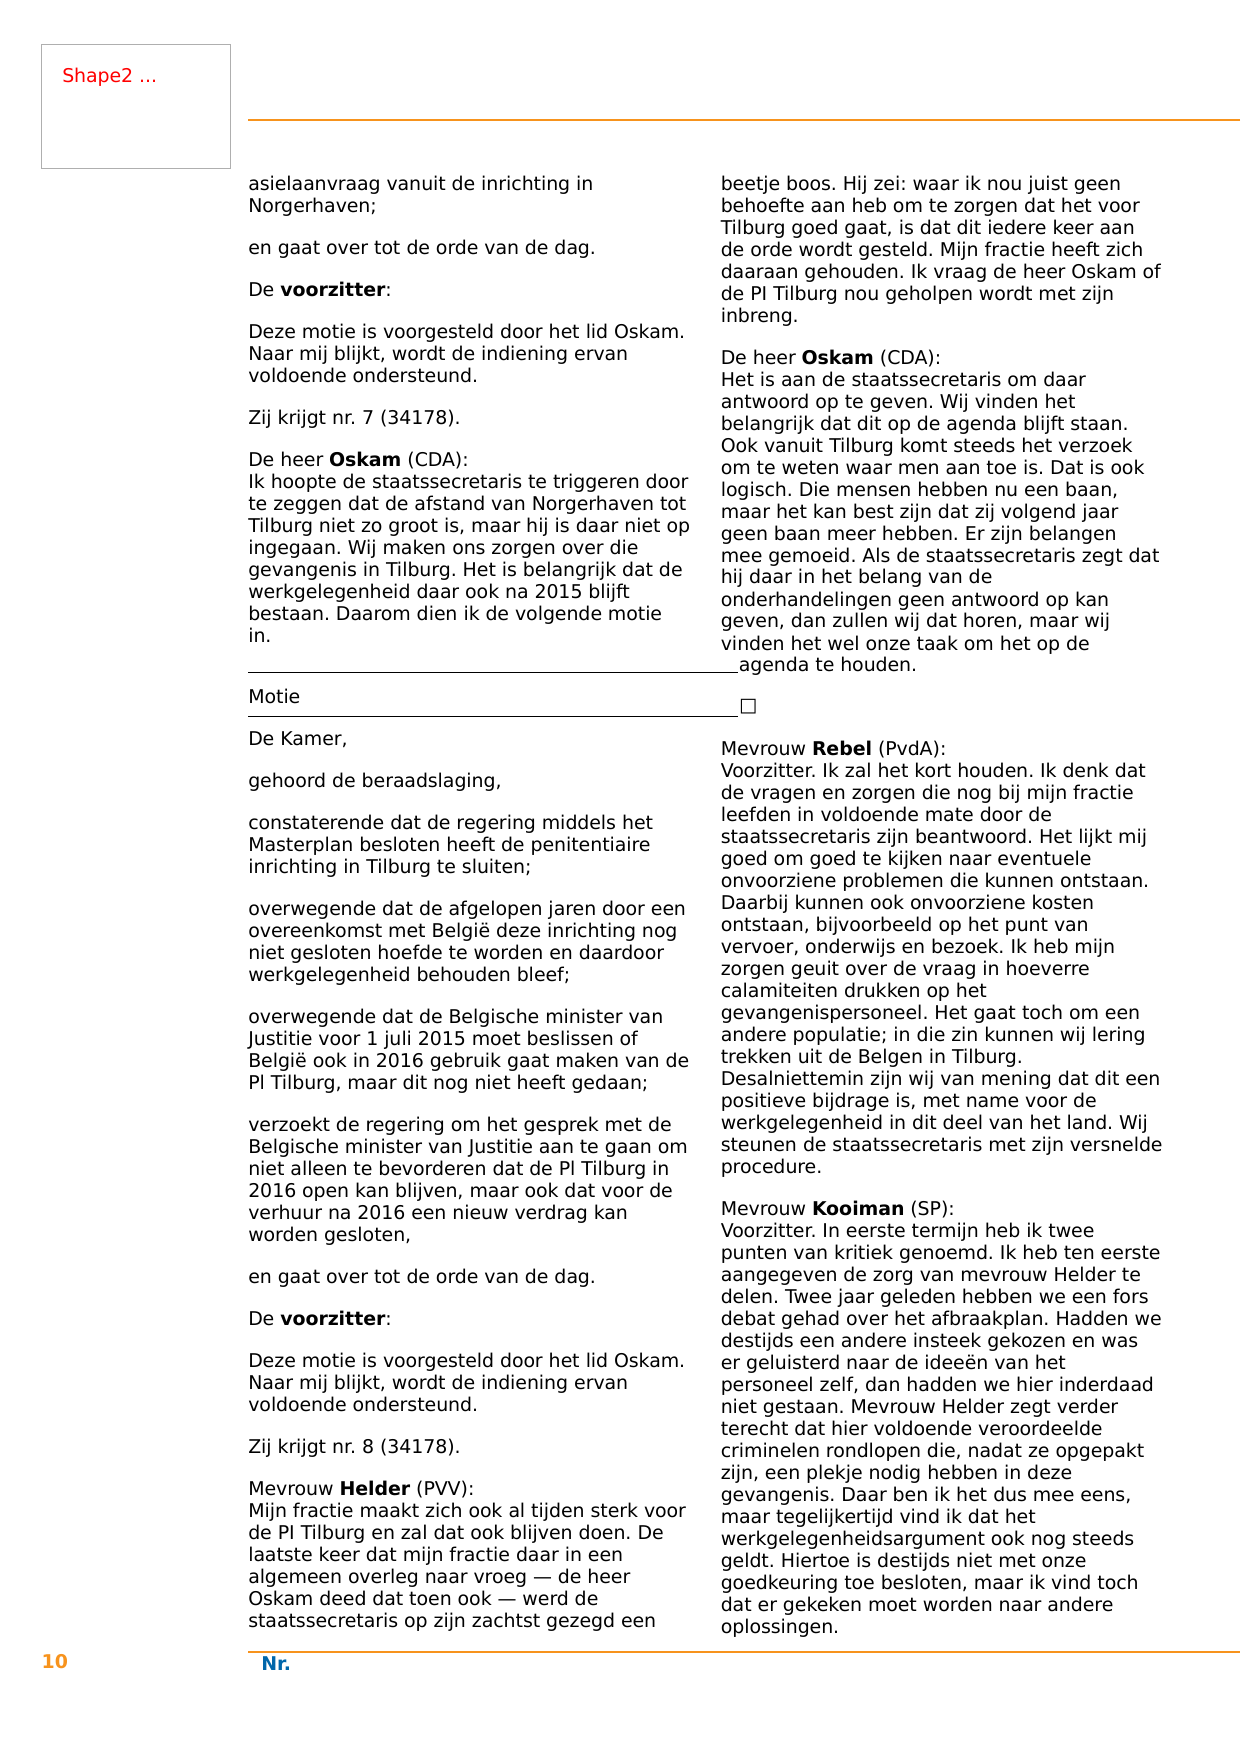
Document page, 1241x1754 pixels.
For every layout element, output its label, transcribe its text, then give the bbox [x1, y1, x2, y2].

text Ik hoopte de staatssecretaris te triggeren door te zeggen dat de afstand van Norgerhaven tot Tilburg niet zo groot is, maar hij is daar niet op ingegaan. Wij maken ons zorgen over die gevangenis in Tilburg. Het is belangrijk dat de werkgelegenheid daar ook na 2015 blijft bestaan. Daarom dien ik de volgende motie in. [248, 471, 691, 646]
text Mevrouw Kooiman (SP): [721, 1198, 1163, 1220]
text Voorzitter. Ik zal het kort houden. Ik denk dat de vragen en zorgen die nog bij mijn fractie leefden in voldoende mate door de staatssecretaris zijn beantwoord. Het lijkt mij goed om goed te kijken naar eventuele onvoorziene problemen die kunnen ontstaan. Daarbij kunnen ook onvoorziene kosten ontstaan, bijvoorbeeld op het punt van vervoer, onderwijs en bezoek. Ik heb mijn zorgen geuit over de vraag in hoeverre calamiteiten drukken op het gevangenispersoneel. Het gaat toch om een andere populatie; in die zin kunnen wij lering trekken uit de Belgen in Tilburg. Desalniettemin zijn wij van mening dat dit een positieve bijdrage is, met name voor de werkgelegenheid in dit deel van het land. Wij steunen de staatssecretaris met zijn versnelde procedure. [721, 760, 1163, 1178]
text overwegende dat de Belgische minister van Justitie voor 1 juli 2015 moet beslissen of België ook in 2016 gebruik gaat maken van de Pl Tilburg, maar dit nog niet heeft gedaan; [248, 1006, 691, 1094]
text asielaanvraag vanuit de inrichting in Norgerhaven; [248, 173, 691, 217]
text Deze motie is voorgesteld door het lid Oskam. Naar mij blijkt, wordt de indiening ervan voldoende ondersteund. [248, 321, 691, 387]
text Zij krijgt nr. 8 (34178). [248, 1436, 691, 1458]
text Voorzitter. In eerste termijn heb ik twee punten van kritiek genoemd. Ik heb ten eerste aangegeven de zorg van mevrouw Helder te delen. Twee jaar geleden hebben we een fors debat gehad over het afbraakplan. Hadden we destijds een andere insteek gekozen en was er geluisterd naar de ideeën van het personeel zelf, dan hadden we hier inderdaad niet gestaan. Mevrouw Helder zegt verder terecht dat hier voldoende veroordeelde criminelen rondlopen die, nadat ze opgepakt zijn, een plekje nodig hebben in deze gevangenis. Daar ben ik het dus mee eens, maar tegelijkertijd vind ik dat het werkgelegenheidsargument ook nog steeds geldt. Hiertoe is destijds niet met onze goedkeuring toe besloten, maar ik vind toch dat er gekeken moet worden naar andere oplossingen. [721, 1220, 1163, 1637]
text en gaat over tot de orde van de dag. [248, 1266, 691, 1288]
text Zij krijgt nr. 7 (34178). [248, 407, 691, 429]
text Mevrouw Helder (PVV): [248, 1478, 691, 1500]
text verzoekt de regering om het gesprek met de Belgische minister van Justitie aan te gaan om niet alleen te bevorderen dat de Pl Tilburg in 2016 open kan blijven, maar ook dat voor de verhuur na 2016 een nieuw verdrag kan worden gesloten, [248, 1114, 691, 1246]
text Motie [248, 686, 691, 708]
text De voorzitter: [248, 279, 691, 301]
text De Kamer, [248, 728, 691, 750]
text overwegende dat de afgelopen jaren door een overeenkomst met België deze inrichting nog niet gesloten hoefde te worden en daardoor werkgelegenheid behouden bleef; [248, 898, 691, 986]
text gehoord de beraadslaging, [248, 770, 691, 792]
text De heer Oskam (CDA): [721, 347, 1163, 369]
text ⬜ [721, 696, 1163, 718]
text De heer Oskam (CDA): [248, 449, 691, 471]
text De voorzitter: [248, 1308, 691, 1330]
text beetje boos. Hij zei: waar ik nou juist geen behoefte aan heb om te zorgen dat het voor Tilburg goed gaat, is dat dit iedere keer aan de orde wordt gesteld. Mijn fractie heeft zich daaraan gehouden. Ik vraag de heer Oskam of de PI Tilburg nou geholpen wordt met zijn inbreng. [721, 173, 1163, 327]
text Het is aan de staatssecretaris om daar antwoord op te geven. Wij vinden het belangrijk dat dit op de agenda blijft staan. Ook vanuit Tilburg komt steeds het verzoek om te weten waar men aan toe is. Dat is ook logisch. Die mensen hebben nu een baan, maar het kan best zijn dat zij volgend jaar geen baan meer hebben. Er zijn belangen mee gemoeid. Als de staatssecretaris zegt dat hij daar in het belang van de onderhandelingen geen antwoord op kan geven, dan zullen wij dat horen, maar wij vinden het wel onze taak om het op de agenda te houden. [721, 369, 1163, 676]
text Mijn fractie maakt zich ook al tijden sterk voor de PI Tilburg en zal dat ook blijven doen. De laatste keer dat mijn fractie daar in een algemeen overleg naar vroeg — de heer Oskam deed dat toen ook — werd de staatssecretaris op zijn zachtst gezegd een [248, 1500, 691, 1632]
text Deze motie is voorgesteld door het lid Oskam. Naar mij blijkt, wordt de indiening ervan voldoende ondersteund. [248, 1350, 691, 1416]
text en gaat over tot de orde van de dag. [248, 237, 691, 259]
text constaterende dat de regering middels het Masterplan besloten heeft de penitentiaire inrichting in Tilburg te sluiten; [248, 812, 691, 878]
text Mevrouw Rebel (PvdA): [721, 738, 1163, 760]
